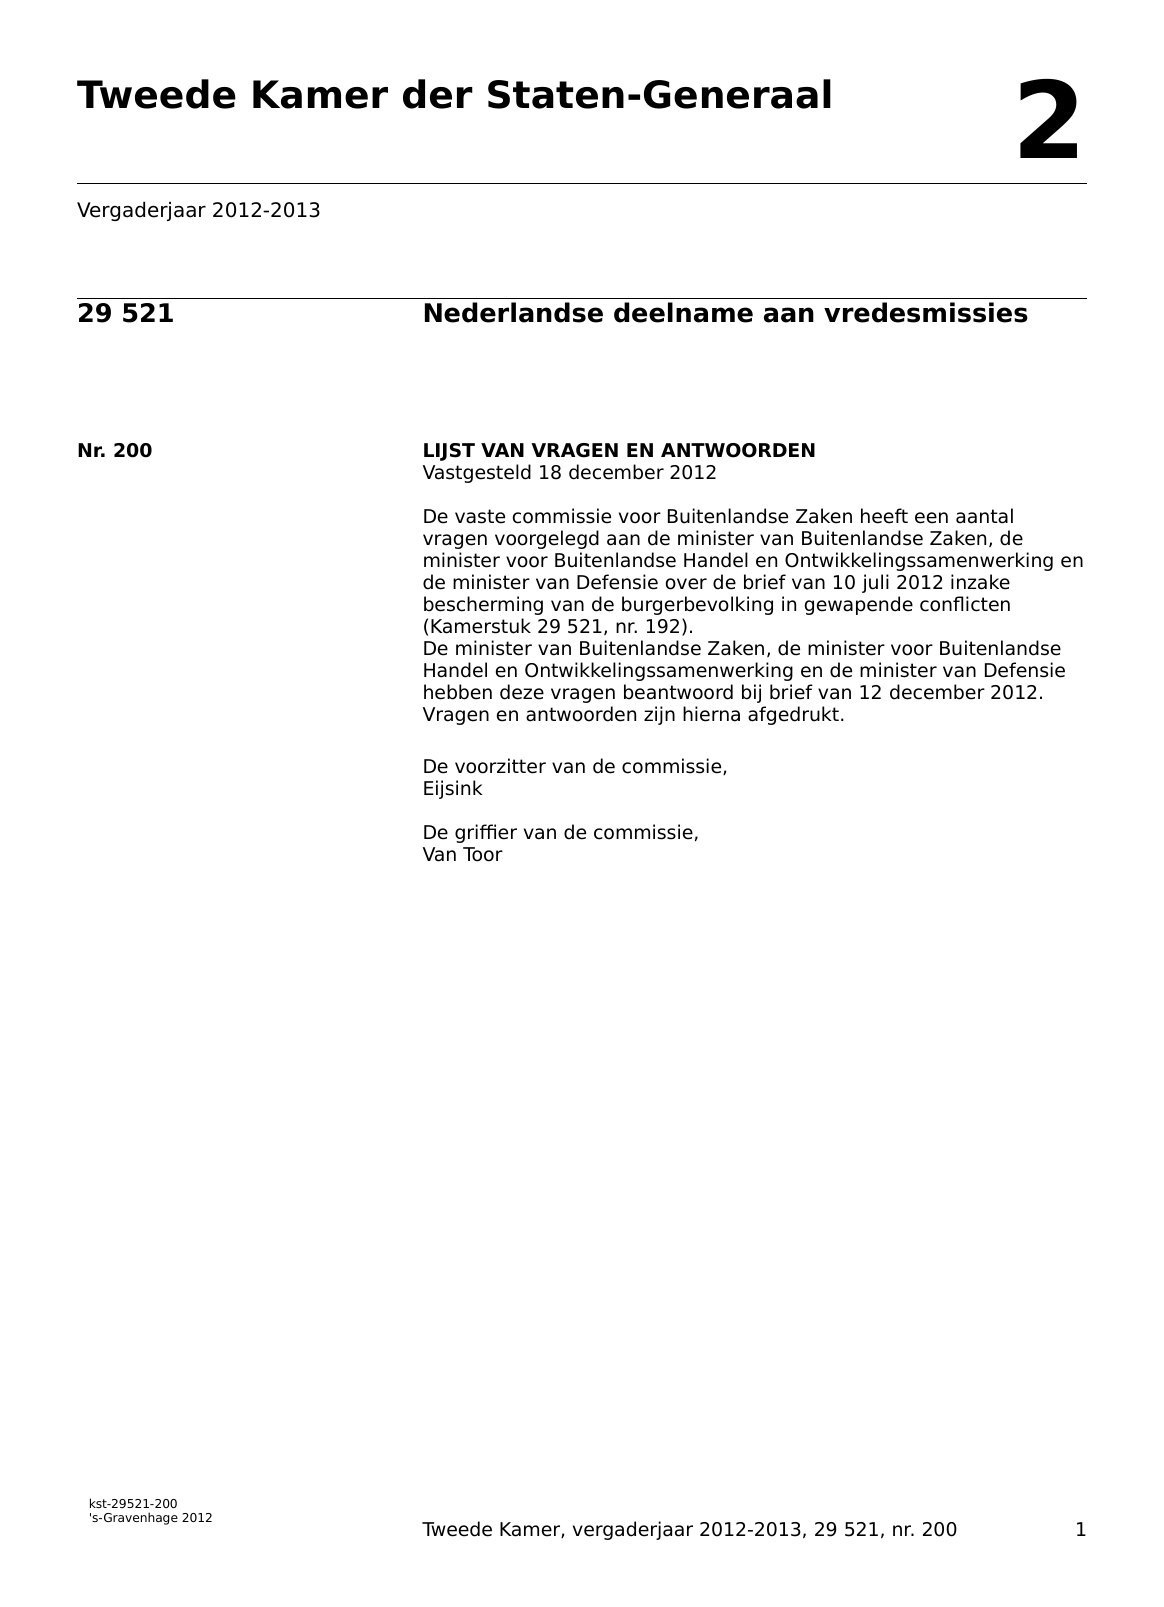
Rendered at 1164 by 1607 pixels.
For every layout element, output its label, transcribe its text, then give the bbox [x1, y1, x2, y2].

table_cell Vergaderjaar 2012-2013 [77, 184, 1087, 298]
text 's-Gravenhage 2012 [88, 1511, 323, 1525]
text kst-29521-200 [88, 1497, 323, 1511]
text De voorzitter van de commissie, Eijsink [422, 756, 1087, 799]
text De griffier van de commissie, Van Toor [422, 822, 1087, 866]
table_header 2 [886, 59, 1087, 183]
text De vaste commissie voor Buitenlandse Zaken heeft een aantal vragen voorgelegd aan de minister van Buitenlandse Zaken, de minister voor Buitenlandse Handel en Ontwikkelingssamenwerking en de minister van Defensie over de brief van 10 juli 2012 inzake bescherming van de burgerbevolking in gewapende conflicten (Kamerstuk 29 521, nr. 192). [422, 506, 1087, 638]
table_header Tweede Kamer der Staten-Generaal [77, 59, 886, 183]
subtitle 29 521 Nederlandse deelname aan vredesmissies [77, 299, 1087, 329]
subtitle Nr. 200 LIJST VAN VRAGEN EN ANTWOORDEN [77, 440, 1087, 462]
text De minister van Buitenlandse Zaken, de minister voor Buitenlandse Handel en Ontwikkelingssamenwerking en de minister van Defensie hebben deze vragen beantwoord bij brief van 12 december 2012. Vragen en antwoorden zijn hierna afgedrukt. [422, 638, 1087, 726]
text Vastgesteld 18 december 2012 [422, 462, 1087, 484]
